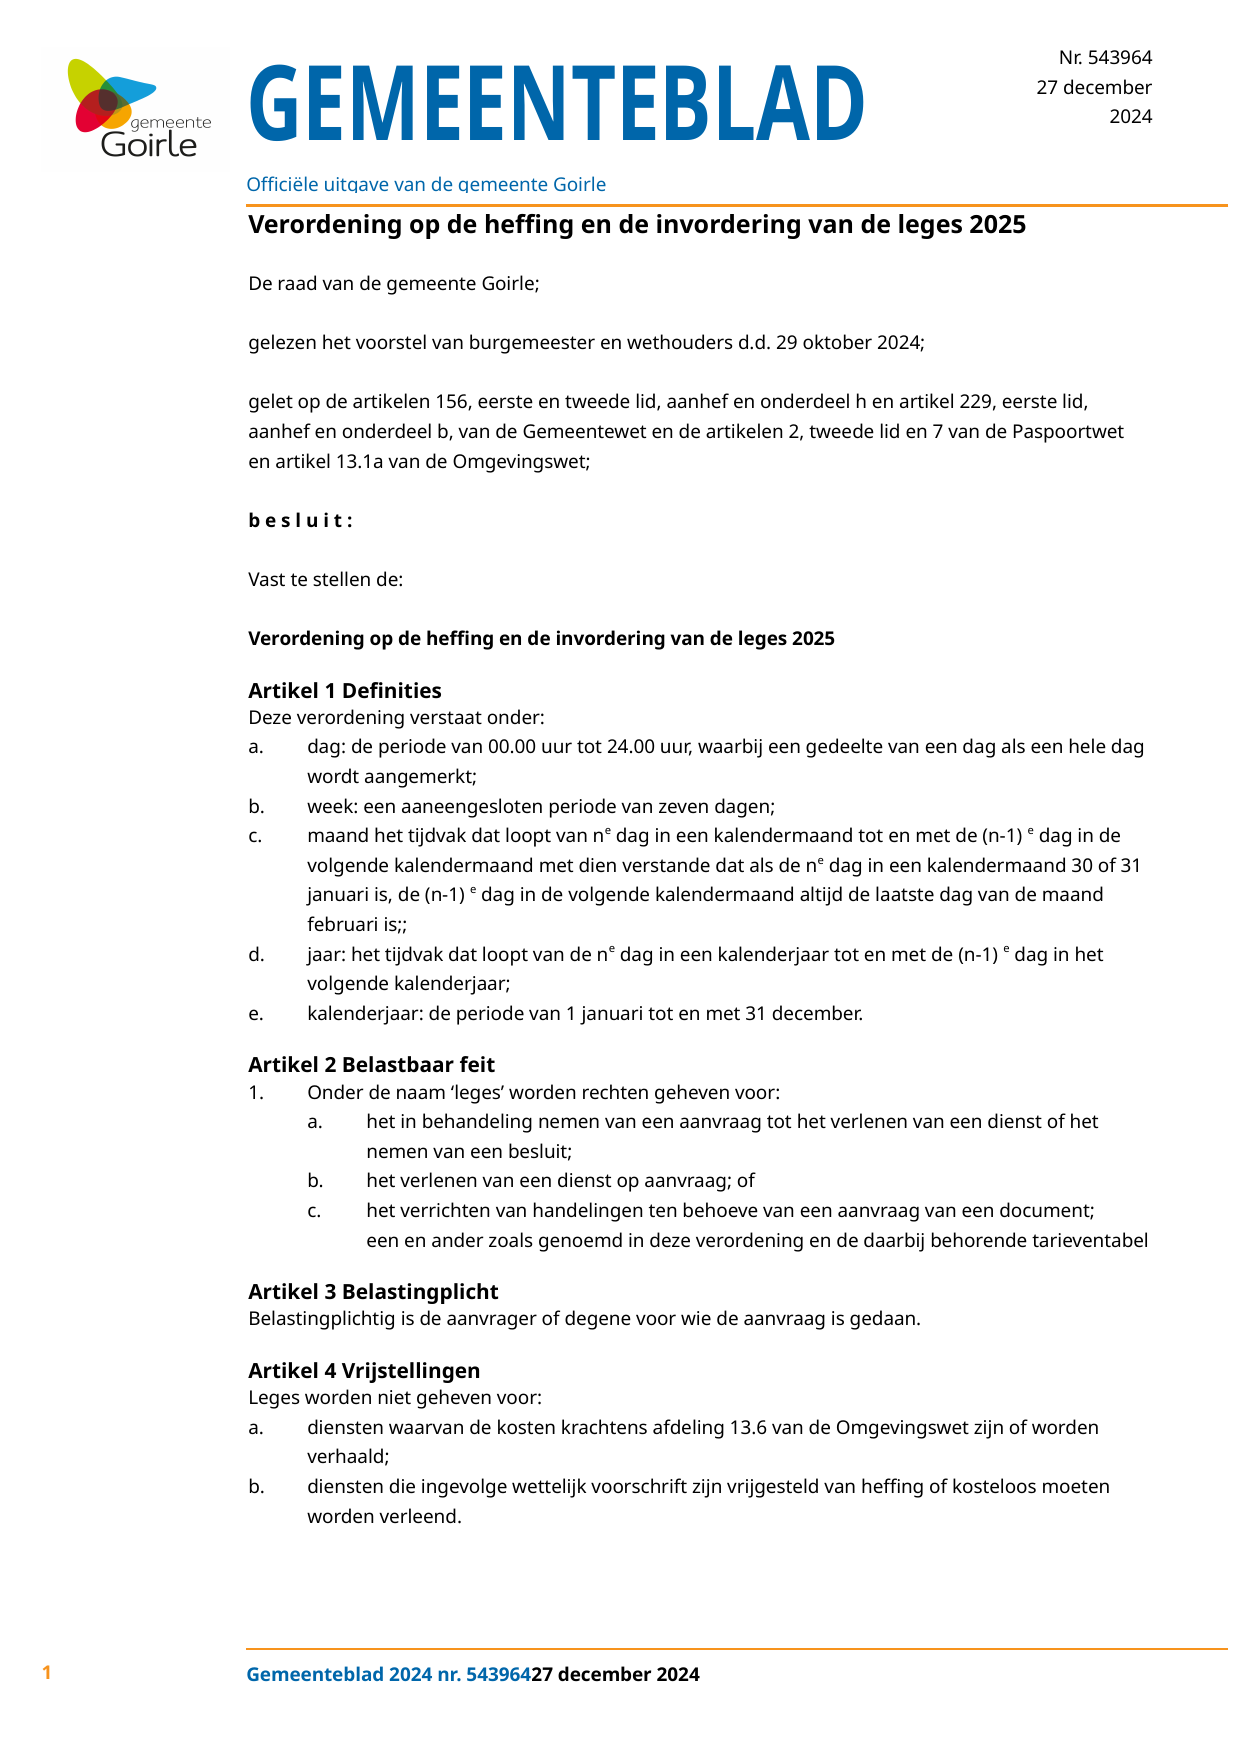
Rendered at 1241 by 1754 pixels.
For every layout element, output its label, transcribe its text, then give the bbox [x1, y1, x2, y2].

list week: een aaneengesloten periode van zeven dagen; [248, 793, 1152, 819]
text Artikel 2 Belastbaar feit [248, 1050, 1152, 1079]
list het in behandeling nemen van een aanvraag tot het verlenen van een dienst of het nemen van een besluit; [307, 1108, 1152, 1164]
text Verordening op de heffing en de invordering van de leges 2025 [248, 625, 1152, 651]
text Artikel 4 Vrijstellingen [248, 1356, 1152, 1384]
text gelezen het voorstel van burgemeester en wethouders d.d. 29 oktober 2024; [248, 329, 1152, 355]
text Vast te stellen de: [248, 566, 1152, 592]
list Onder de naam ‘leges’ worden rechten geheven voor: [248, 1079, 1152, 1104]
text gelet op de artikelen 156, eerste en tweede lid, aanhef en onderdeel h en artikel 229, eerste lid, aanhef en onderdeel b, van de Gemeentewet en de artikelen 2, tweede lid en 7 van de Paspoortwet en artikel 13.1a van de Omgevingswet; [248, 389, 1152, 473]
text Belastingplichtig is de aanvrager of degene voor wie de aanvraag is gedaan. [248, 1306, 1152, 1331]
text Artikel 1 Definities [248, 676, 1152, 704]
list diensten die ingevolge wettelijk voorschrift zijn vrijgesteld van heffing of kosteloos moeten worden verleend. [248, 1473, 1152, 1528]
list diensten waarvan de kosten krachtens afdeling 13.6 van de Omgevingswet zijn of worden verhaald; [248, 1414, 1152, 1469]
text Artikel 3 Belastingplicht [248, 1277, 1152, 1306]
text Leges worden niet geheven voor: [248, 1384, 1152, 1410]
picture [41, 47, 231, 172]
list het verlenen van een dienst op aanvraag; of [307, 1168, 1152, 1193]
text Verordening op de heffing en de invordering van de leges 2025 [248, 207, 1152, 241]
list een en ander zoals genoemd in deze verordening en de daarbij behorende tarieventabel [307, 1227, 1152, 1252]
text Deze verordening verstaat onder: [248, 704, 1152, 730]
list maand het tijdvak dat loopt van ne dag in een kalendermaand tot en met de (n-1) e dag in de volgende kalendermaand met dien verstande dat als de ne dag in een kalendermaand 30 of 31 januari is, de (n-1) e dag in de volgende kalendermaand altijd de laatste dag van de maand februari is;; [248, 822, 1152, 937]
list kalenderjaar: de periode van 1 januari tot en met 31 december. [248, 1000, 1152, 1026]
text b e s l u i t : [248, 507, 1152, 533]
list dag: de periode van 00.00 uur tot 24.00 uur, waarbij een gedeelte van een dag als een hele dag wordt aangemerkt; [248, 734, 1152, 789]
list jaar: het tijdvak dat loopt van de ne dag in een kalenderjaar tot en met de (n-1) e dag in het volgende kalenderjaar; [248, 941, 1152, 996]
list het verrichten van handelingen ten behoeve van een aanvraag van een document; [307, 1197, 1152, 1223]
text De raad van de gemeente Goirle; [248, 270, 1152, 296]
